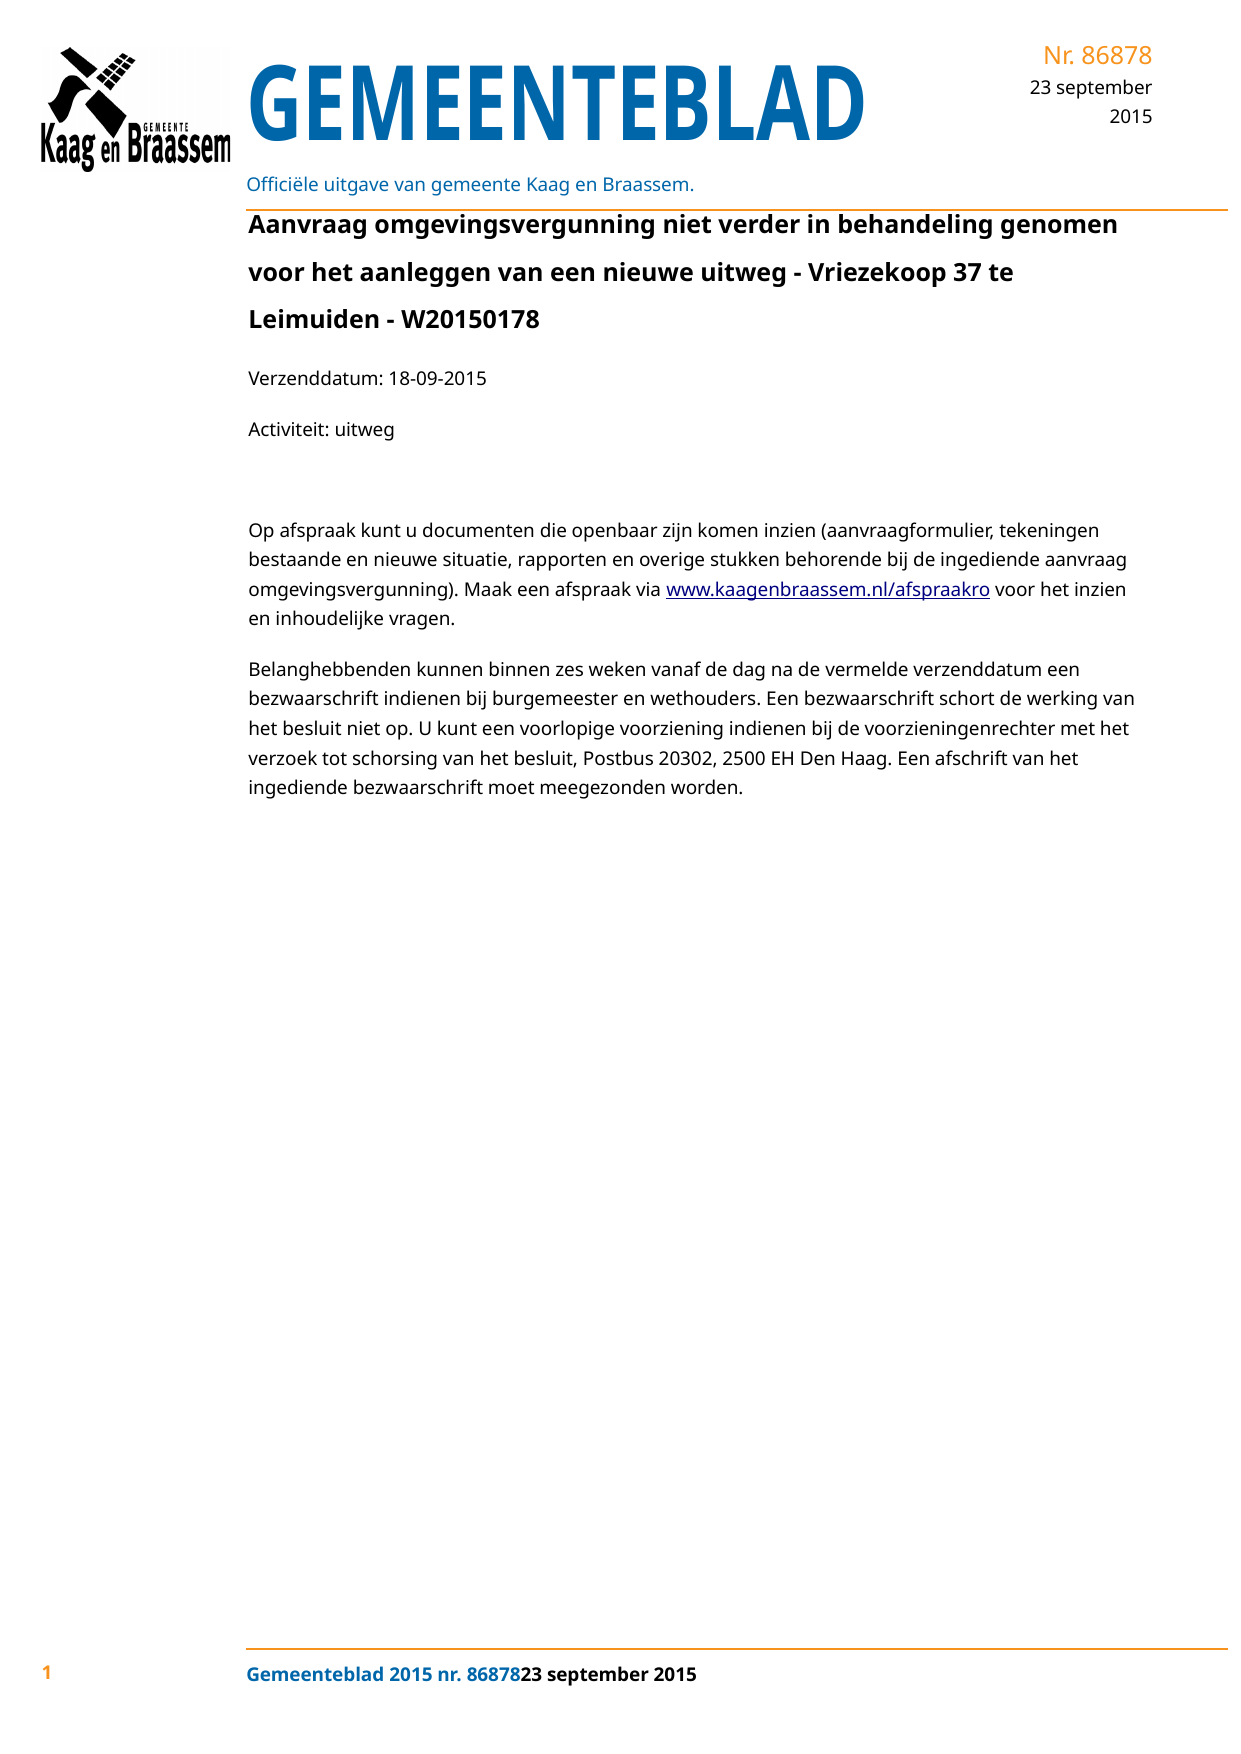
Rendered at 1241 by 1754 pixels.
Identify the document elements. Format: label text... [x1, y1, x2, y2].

text Op afspraak kunt u documenten die openbaar zijn komen inzien (aanvraagformulier, tekeningen bestaande en nieuwe situatie, rapporten en overige stukken behorende bij de ingediende aanvraag omgevingsvergunning). Maak een afspraak via www.kaagenbraassem.nl/afspraakro voor het inzien en inhoudelijke vragen. [248, 517, 1152, 631]
text Belanghebbenden kunnen binnen zes weken vanaf de dag na de vermelde verzenddatum een bezwaarschrift indienen bij burgemeester en wethouders. Een bezwaarschrift schort de werking van het besluit niet op. U kunt een voorlopige voorziening indienen bij de voorzieningenrechter met het verzoek tot schorsing van het besluit, Postbus 20302, 2500 EH Den Haag. Een afschrift van het ingediende bezwaarschrift moet meegezonden worden. [248, 656, 1152, 800]
text Aanvraag omgevingsvergunning niet verder in behandeling genomen voor het aanleggen van een nieuwe uitweg - Vriezekoop 37 te Leimuiden - W20150178 [248, 211, 1152, 336]
text Verzenddatum: 18-09-2015 [248, 366, 1152, 391]
picture [41, 47, 231, 172]
text Activiteit: uitweg [248, 416, 1152, 442]
